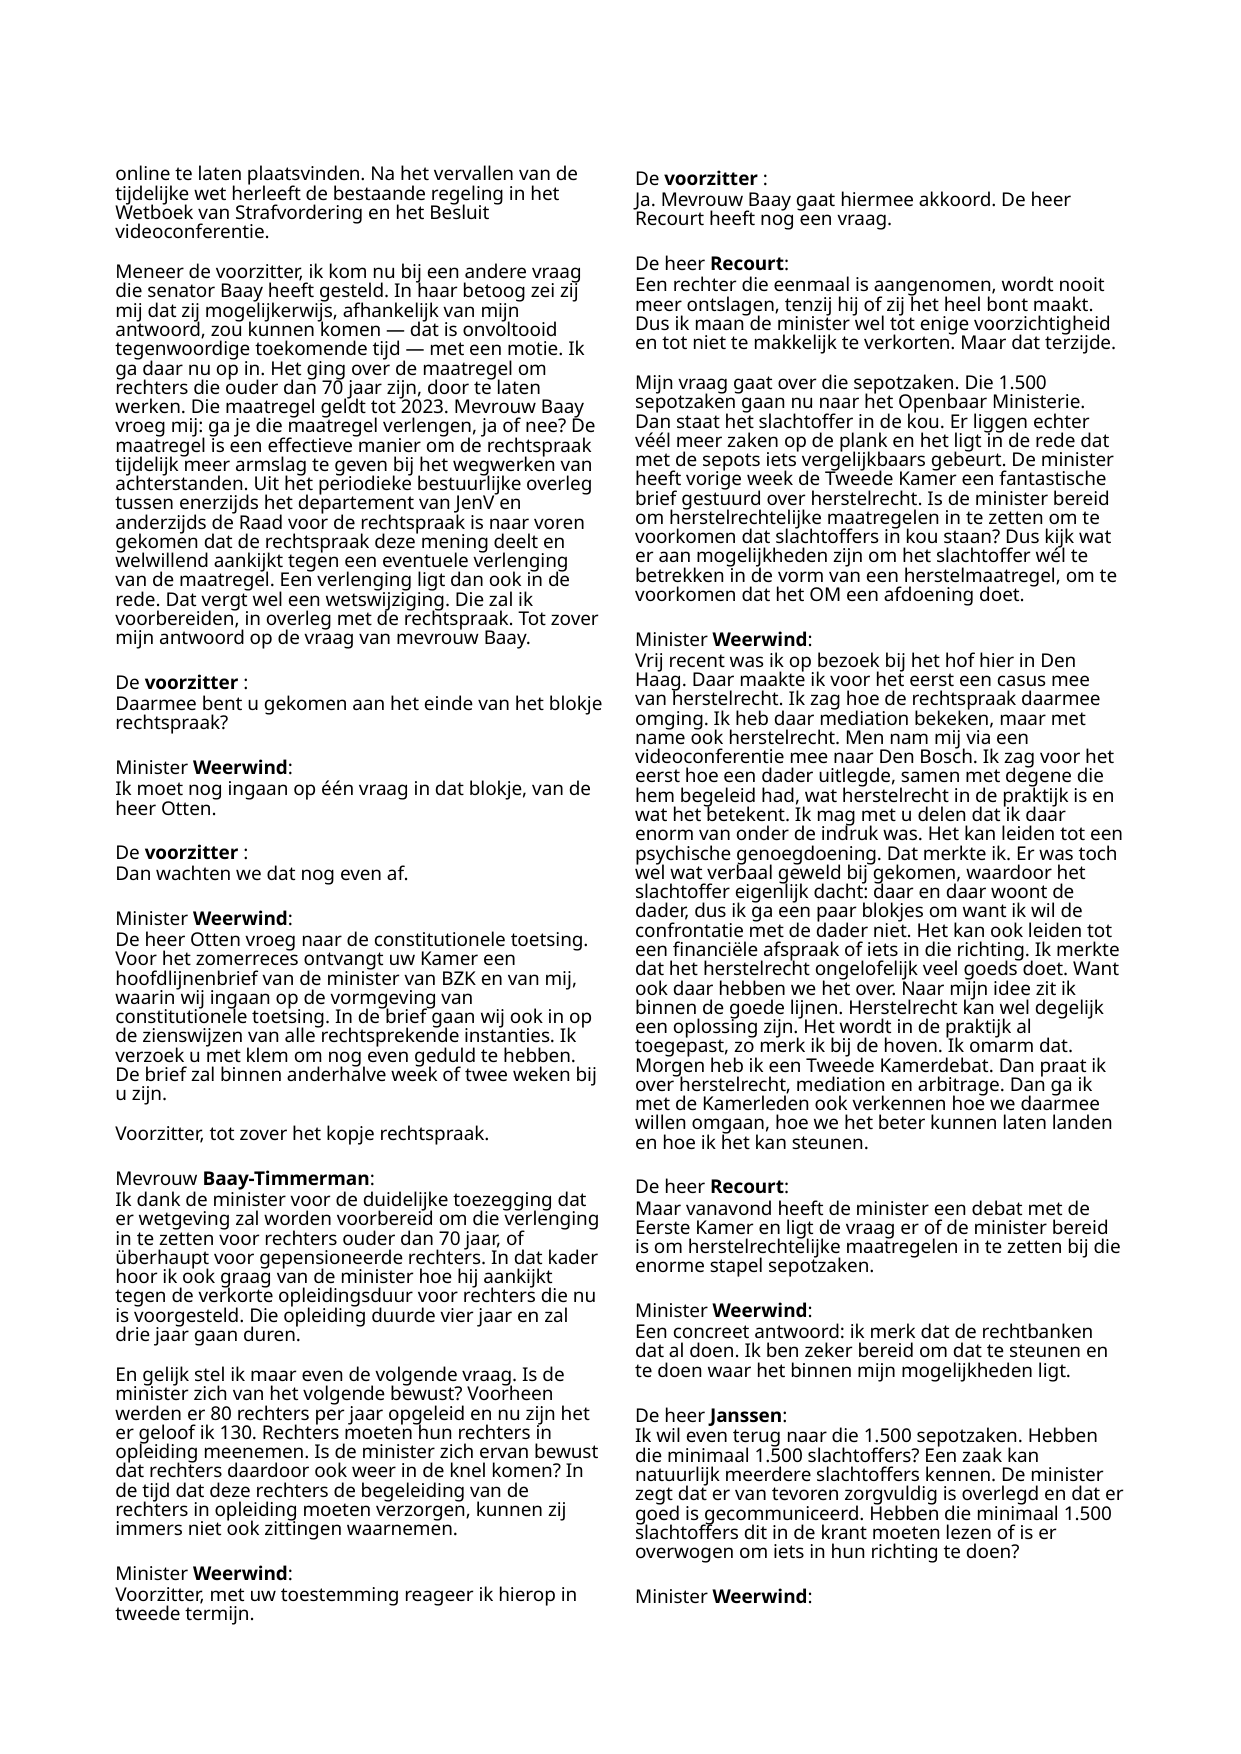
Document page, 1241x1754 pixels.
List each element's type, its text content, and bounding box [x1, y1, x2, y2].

text Daarmee bent u gekomen aan het einde van het blokje rechtspraak? [115, 695, 605, 734]
text En gelijk stel ik maar even de volgende vraag. Is de minister zich van het volgende bewust? Voorheen werden er 80 rechters per jaar opgeleid en nu zijn het er geloof ik 130. Rechters moeten hun rechters in opleiding meenemen. Is de minister zich ervan bewust dat rechters daardoor ook weer in de knel komen? In de tijd dat deze rechters de begeleiding van de rechters in opleiding moeten verzorgen, kunnen zij immers niet ook zittingen waarnemen. [115, 1366, 605, 1539]
text Ik moet nog ingaan op één vraag in dat blokje, van de heer Otten. [115, 780, 605, 819]
text Minister Weerwind: [115, 754, 605, 780]
text Dan wachten we dat nog even af. [115, 865, 605, 884]
text Voorzitter, tot zover het kopje rechtspraak. [115, 1125, 605, 1144]
text Vrij recent was ik op bezoek bij het hof hier in Den Haag. Daar maakte ik voor het eerst een casus mee van herstelrecht. Ik zag hoe de rechtspraak daarmee omging. Ik heb daar mediation bekeken, maar met name ook herstelrecht. Men nam mij via een videoconferentie mee naar Den Bosch. Ik zag voor het eerst hoe een dader uitlegde, samen met degene die hem begeleid had, wat herstelrecht in de praktijk is en wat het betekent. Ik mag met u delen dat ik daar enorm van onder de indruk was. Het kan leiden tot een psychische genoegdoening. Dat merkte ik. Er was toch wel wat verbaal geweld bij gekomen, waardoor het slachtoffer eigenlijk dacht: daar en daar woont de dader, dus ik ga een paar blokjes om want ik wil de confrontatie met de dader niet. Het kan ook leiden tot een financiële afspraak of iets in die richting. Ik merkte dat het herstelrecht ongelofelijk veel goeds doet. Want ook daar hebben we het over. Naar mijn idee zit ik binnen de goede lijnen. Herstelrecht kan wel degelijk een oplossing zijn. Het wordt in de praktijk al toegepast, zo merk ik bij de hoven. Ik omarm dat. Morgen heb ik een Tweede Kamerdebat. Dan praat ik over herstelrecht, mediation en arbitrage. Dan ga ik met de Kamerleden ook verkennen hoe we daarmee willen omgaan, hoe we het beter kunnen laten landen en hoe ik het kan steunen. [635, 652, 1125, 1153]
text De heer Otten vroeg naar de constitutionele toetsing. Voor het zomerreces ontvangt uw Kamer een hoofdlijnenbrief van de minister van BZK en van mij, waarin wij ingaan op de vormgeving van constitutionele toetsing. In de brief gaan wij ook in op de zienswijzen van alle rechtsprekende instanties. Ik verzoek u met klem om nog even geduld te hebben. De brief zal binnen anderhalve week of twee weken bij u zijn. [115, 931, 605, 1104]
text De voorzitter : [115, 839, 605, 865]
text Een rechter die eenmaal is aangenomen, wordt nooit meer ontslagen, tenzij hij of zij het heel bont maakt. Dus ik maan de minister wel tot enige voorzichtigheid en tot niet te makkelijk te verkorten. Maar dat terzijde. [635, 276, 1125, 353]
text Minister Weerwind: [115, 905, 605, 931]
text Mevrouw Baay-Timmerman: [115, 1165, 605, 1191]
text De voorzitter : [115, 669, 605, 695]
text Ik dank de minister voor de duidelijke toezegging dat er wetgeving zal worden voorbereid om die verlenging in te zetten voor rechters ouder dan 70 jaar, of überhaupt voor gepensioneerde rechters. In dat kader hoor ik ook graag van de minister hoe hij aankijkt tegen de verkorte opleidingsduur voor rechters die nu is voorgesteld. Die opleiding duurde vier jaar en zal drie jaar gaan duren. [115, 1191, 605, 1345]
text Mijn vraag gaat over die sepotzaken. Die 1.500 sepotzaken gaan nu naar het Openbaar Ministerie. Dan staat het slachtoffer in de kou. Er liggen echter véél meer zaken op de plank en het ligt in de rede dat met de sepots iets vergelijkbaars gebeurt. De minister heeft vorige week de Tweede Kamer een fantastische brief gestuurd over herstelrecht. Is de minister bereid om herstelrechtelijke maatregelen in te zetten om te voorkomen dat slachtoffers in kou staan? Dus kijk wat er aan mogelijkheden zijn om het slachtoffer wél te betrekken in de vorm van een herstelmaatregel, om te voorkomen dat het OM een afdoening doet. [635, 374, 1125, 605]
text Meneer de voorzitter, ik kom nu bij een andere vraag die senator Baay heeft gesteld. In haar betoog zei zij mij dat zij mogelijkerwijs, afhankelijk van mijn antwoord, zou kunnen komen — dat is onvoltooid tegenwoordige toekomende tijd — met een motie. Ik ga daar nu op in. Het ging over de maatregel om rechters die ouder dan 70 jaar zijn, door te laten werken. Die maatregel geldt tot 2023. Mevrouw Baay vroeg mij: ga je die maatregel verlengen, ja of nee? De maatregel is een effectieve manier om de rechtspraak tijdelijk meer armslag te geven bij het wegwerken van achterstanden. Uit het periodieke bestuurlijke overleg tussen enerzijds het departement van JenV en anderzijds de Raad voor de rechtspraak is naar voren gekomen dat de rechtspraak deze mening deelt en welwillend aankijkt tegen een eventuele verlenging van de maatregel. Een verlenging ligt dan ook in de rede. Dat vergt wel een wetswijziging. Die zal ik voorbereiden, in overleg met de rechtspraak. Tot zover mijn antwoord op de vraag van mevrouw Baay. [115, 263, 605, 648]
text Minister Weerwind: [635, 626, 1125, 652]
text Voorzitter, met uw toestemming reageer ik hierop in tweede termijn. [115, 1586, 605, 1624]
text De voorzitter : [635, 165, 1125, 191]
text Minister Weerwind: [635, 1297, 1125, 1323]
text De heer Recourt: [635, 251, 1125, 276]
text Minister Weerwind: [635, 1583, 1125, 1609]
text De heer Janssen: [635, 1402, 1125, 1427]
text De heer Recourt: [635, 1174, 1125, 1199]
text Een concreet antwoord: ik merk dat de rechtbanken dat al doen. Ik ben zeker bereid om dat te steunen en te doen waar het binnen mijn mogelijkheden ligt. [635, 1323, 1125, 1381]
text online te laten plaatsvinden. Na het vervallen van de tijdelijke wet herleeft de bestaande regeling in het Wetboek van Strafvordering en het Besluit videoconferentie. [115, 165, 605, 242]
text Ja. Mevrouw Baay gaat hiermee akkoord. De heer Recourt heeft nog een vraag. [635, 191, 1125, 230]
text Minister Weerwind: [115, 1560, 605, 1586]
text Ik wil even terug naar die 1.500 sepotzaken. Hebben die minimaal 1.500 slachtoffers? Een zaak kan natuurlijk meerdere slachtoffers kennen. De minister zegt dat er van tevoren zorgvuldig is overlegd en dat er goed is gecommuniceerd. Hebben die minimaal 1.500 slachtoffers dit in de krant moeten lezen of is er overwogen om iets in hun richting te doen? [635, 1427, 1125, 1562]
text Maar vanavond heeft de minister een debat met de Eerste Kamer en ligt de vraag er of de minister bereid is om herstelrechtelijke maatregelen in te zetten bij die enorme stapel sepotzaken. [635, 1199, 1125, 1277]
